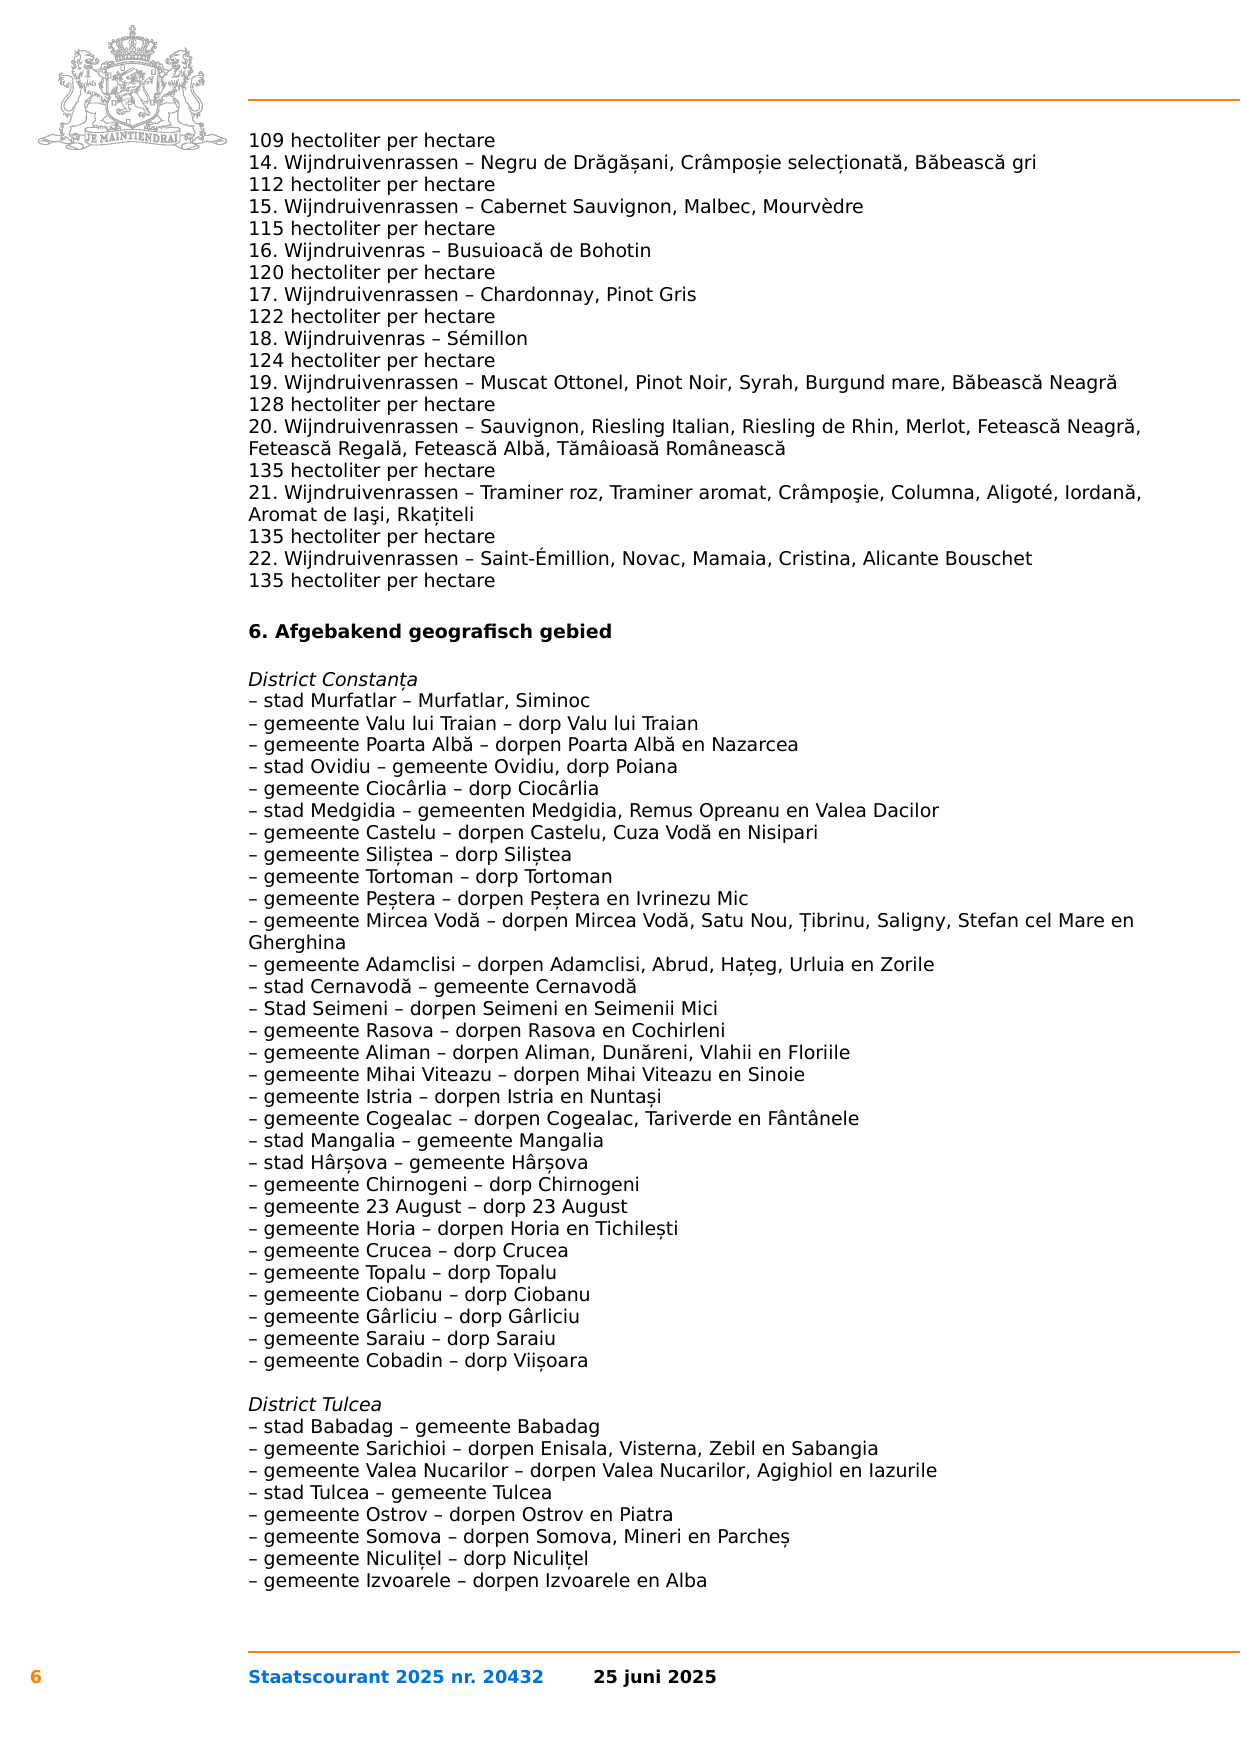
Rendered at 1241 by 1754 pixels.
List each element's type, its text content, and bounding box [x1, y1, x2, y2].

text – gemeente 23 August – dorp 23 August [248, 1196, 1163, 1218]
text – stad Cernavodă – gemeente Cernavodă [248, 976, 1163, 998]
text – gemeente Valea Nucarilor – dorpen Valea Nucarilor, Agighiol en Iazurile [248, 1459, 1163, 1482]
text – gemeente Sarichioi – dorpen Enisala, Visterna, Zebil en Sabangia [248, 1438, 1163, 1459]
text – gemeente Chirnogeni – dorp Chirnogeni [248, 1174, 1163, 1196]
text 16. Wijndruivenras – Busuioacă de Bohotin [248, 240, 1163, 262]
text – gemeente Gârliciu – dorp Gârliciu [248, 1306, 1163, 1328]
text – stad Babadag – gemeente Babadag [248, 1416, 1163, 1438]
text – gemeente Rasova – dorpen Rasova en Cochirleni [248, 1020, 1163, 1042]
text – gemeente Valu lui Traian – dorp Valu lui Traian [248, 712, 1163, 734]
text – gemeente Istria – dorpen Istria en Nuntași [248, 1086, 1163, 1108]
text – gemeente Siliștea – dorp Siliștea [248, 844, 1163, 866]
text – stad Mangalia – gemeente Mangalia [248, 1130, 1163, 1152]
text 122 hectoliter per hectare [248, 306, 1163, 328]
text – gemeente Peștera – dorpen Peștera en Ivrinezu Mic [248, 888, 1163, 910]
text – Stad Seimeni – dorpen Seimeni en Seimenii Mici [248, 998, 1163, 1020]
text – gemeente Castelu – dorpen Castelu, Cuza Vodă en Nisipari [248, 822, 1163, 844]
text 20. Wijndruivenrassen – Sauvignon, Riesling Italian, Riesling de Rhin, Merlot, Fetească Neagră, Fetească Regală, Fetească Albă, Tămâioasă Românească [248, 416, 1163, 459]
text – gemeente Saraiu – dorp Saraiu [248, 1328, 1163, 1350]
text 128 hectoliter per hectare [248, 394, 1163, 416]
text 22. Wijndruivenrassen – Saint-Émillion, Novac, Mamaia, Cristina, Alicante Bouschet [248, 547, 1163, 569]
text – gemeente Poarta Albă – dorpen Poarta Albă en Nazarcea [248, 734, 1163, 756]
text – gemeente Cobadin – dorp Viișoara [248, 1350, 1163, 1372]
text – stad Hârșova – gemeente Hârșova [248, 1152, 1163, 1174]
text – gemeente Ciobanu – dorp Ciobanu [248, 1284, 1163, 1306]
text 135 hectoliter per hectare [248, 569, 1163, 591]
text – stad Murfatlar – Murfatlar, Siminoc [248, 690, 1163, 712]
text 19. Wijndruivenrassen – Muscat Ottonel, Pinot Noir, Syrah, Burgund mare, Băbească Neagră [248, 372, 1163, 394]
text – stad Medgidia – gemeenten Medgidia, Remus Opreanu en Valea Dacilor [248, 800, 1163, 822]
text 14. Wijndruivenrassen – Negru de Drăgășani, Crâmpoșie selecționată, Băbească gri [248, 152, 1163, 174]
text – gemeente Crucea – dorp Crucea [248, 1240, 1163, 1262]
text – gemeente Cogealac – dorpen Cogealac, Tariverde en Fântânele [248, 1108, 1163, 1130]
text 135 hectoliter per hectare [248, 459, 1163, 482]
text – gemeente Horia – dorpen Horia en Tichilești [248, 1218, 1163, 1240]
text – gemeente Mihai Viteazu – dorpen Mihai Viteazu en Sinoie [248, 1064, 1163, 1086]
text 109 hectoliter per hectare [248, 130, 1163, 152]
text – gemeente Aliman – dorpen Aliman, Dunăreni, Vlahii en Floriile [248, 1042, 1163, 1064]
text – gemeente Somova – dorpen Somova, Mineri en Parcheș [248, 1526, 1163, 1547]
picture [38, 25, 227, 150]
text – stad Tulcea – gemeente Tulcea [248, 1482, 1163, 1503]
text 120 hectoliter per hectare [248, 262, 1163, 284]
text 115 hectoliter per hectare [248, 218, 1163, 240]
text – gemeente Mircea Vodă – dorpen Mircea Vodă, Satu Nou, Țibrinu, Saligny, Stefan cel Mare en Gherghina [248, 910, 1163, 954]
text 15. Wijndruivenrassen – Cabernet Sauvignon, Malbec, Mourvèdre [248, 196, 1163, 218]
text – gemeente Izvoarele – dorpen Izvoarele en Alba [248, 1569, 1163, 1591]
subtitle District Constanța [248, 668, 1163, 690]
text 112 hectoliter per hectare [248, 174, 1163, 196]
text – stad Ovidiu – gemeente Ovidiu, dorp Poiana [248, 756, 1163, 778]
text 21. Wijndruivenrassen – Traminer roz, Traminer aromat, Crâmpoşie, Columna, Aligoté, Iordană, Aromat de Iaşi, Rkațiteli [248, 482, 1163, 526]
text – gemeente Tortoman – dorp Tortoman [248, 866, 1163, 888]
text – gemeente Niculițel – dorp Niculițel [248, 1547, 1163, 1569]
text 17. Wijndruivenrassen – Chardonnay, Pinot Gris [248, 284, 1163, 306]
text – gemeente Ciocârlia – dorp Ciocârlia [248, 778, 1163, 800]
text – gemeente Ostrov – dorpen Ostrov en Piatra [248, 1503, 1163, 1526]
text 18. Wijndruivenras – Sémillon [248, 328, 1163, 350]
text – gemeente Topalu – dorp Topalu [248, 1262, 1163, 1284]
text – gemeente Adamclisi – dorpen Adamclisi, Abrud, Hațeg, Urluia en Zorile [248, 954, 1163, 976]
subtitle 6. Afgebakend geografisch gebied [248, 621, 1163, 643]
subtitle District Tulcea [248, 1394, 1163, 1416]
text 124 hectoliter per hectare [248, 350, 1163, 372]
text 135 hectoliter per hectare [248, 526, 1163, 547]
